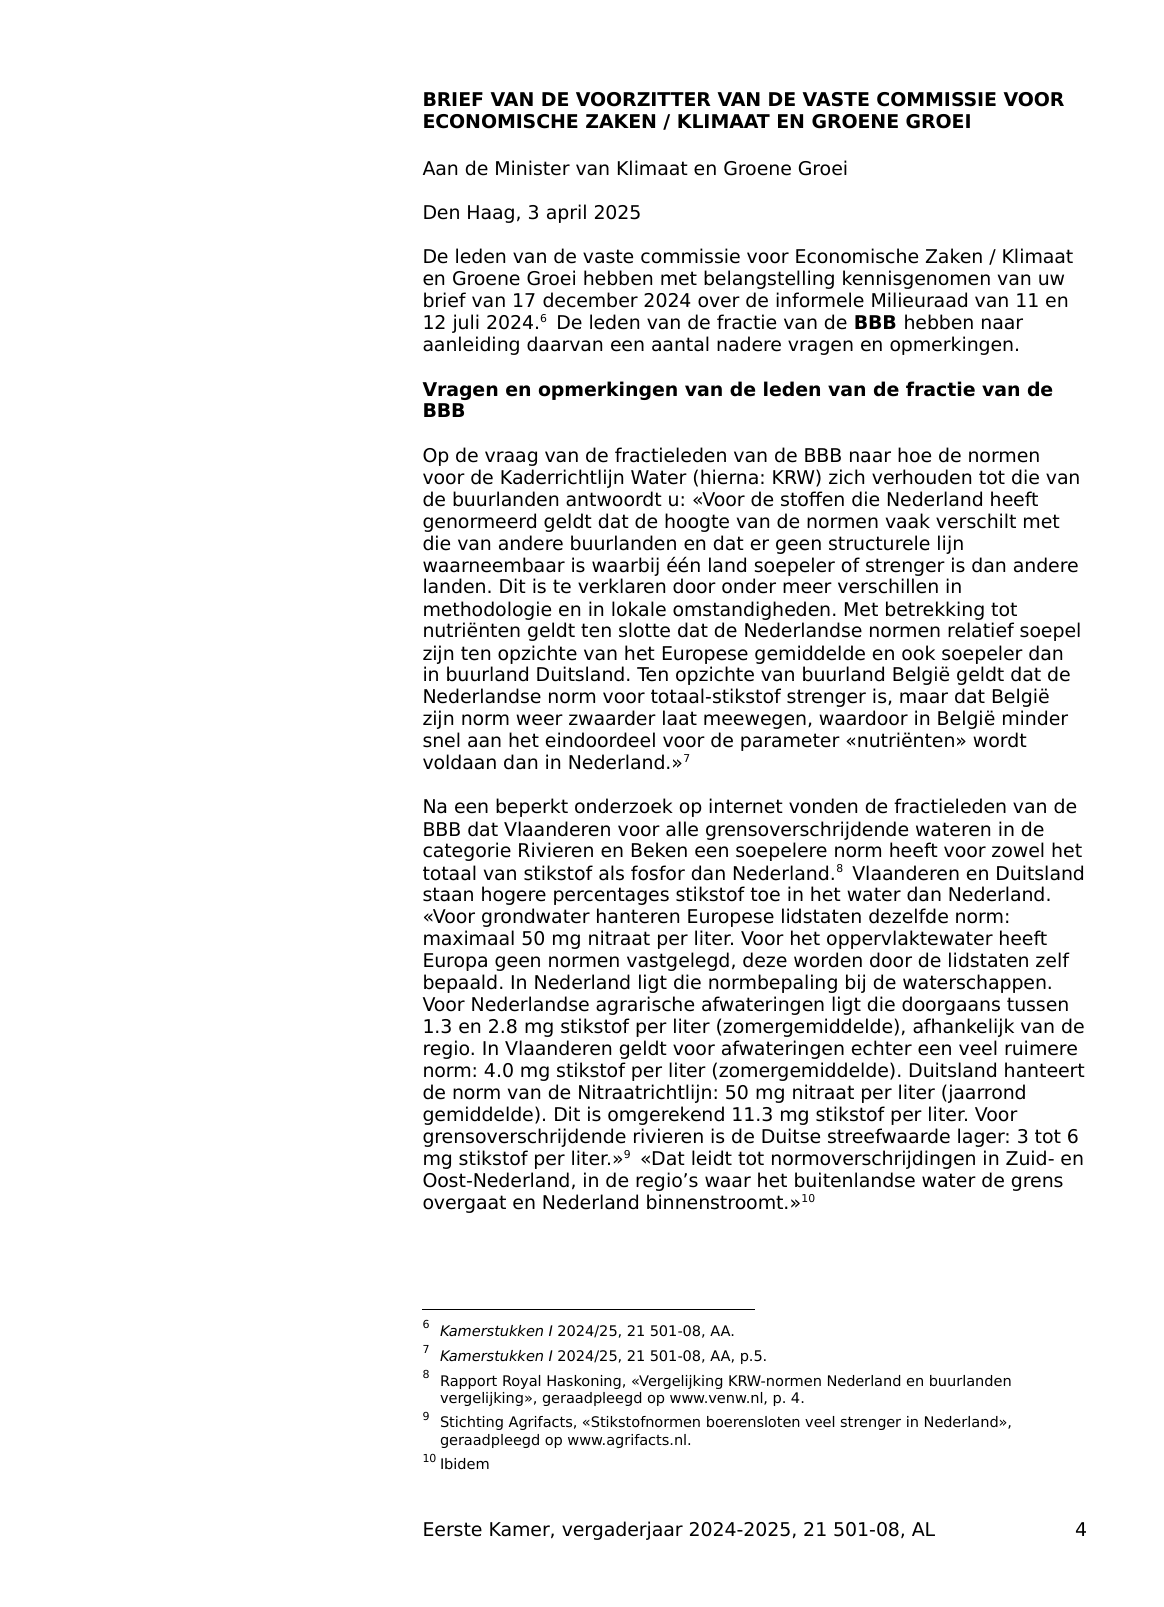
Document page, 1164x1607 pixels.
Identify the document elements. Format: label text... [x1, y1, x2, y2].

text De leden van de vaste commissie voor Economische Zaken / Klimaat en Groene Groei hebben met belangstelling kennisgenomen van uw brief van 17 december 2024 over de informele Milieuraad van 11 en 12 juli 2024. De leden van de fractie van de BBB hebben naar aanleiding daarvan een aantal nadere vragen en opmerkingen. [422, 246, 1087, 356]
subtitle Vragen en opmerkingen van de leden van de fractie van de BBB [422, 378, 1087, 422]
text Na een beperkt onderzoek op internet vonden de fractieleden van de BBB dat Vlaanderen voor alle grensoverschrijdende wateren in de categorie Rivieren en Beken een soepelere norm heeft voor zowel het totaal van stikstof als fosfor dan Nederland. Vlaanderen en Duitsland staan hogere percentages stikstof toe in het water dan Nederland. «Voor grondwater hanteren Europese lidstaten dezelfde norm: maximaal 50 mg nitraat per liter. Voor het oppervlaktewater heeft Europa geen normen vastgelegd, deze worden door de lidstaten zelf bepaald. In Nederland ligt die normbepaling bij de waterschappen. Voor Nederlandse agrarische afwateringen ligt die doorgaans tussen 1.3 en 2.8 mg stikstof per liter (zomergemiddelde), afhankelijk van de regio. In Vlaanderen geldt voor afwateringen echter een veel ruimere norm: 4.0 mg stikstof per liter (zomergemiddelde). Duitsland hanteert de norm van de Nitraatrichtlijn: 50 mg nitraat per liter (jaarrond gemiddelde). Dit is omgerekend 11.3 mg stikstof per liter. Voor grensoverschrijdende rivieren is de Duitse streefwaarde lager: 3 tot 6 mg stikstof per liter.» «Dat leidt tot normoverschrijdingen in Zuid- en Oost-Nederland, in de regio’s waar het buitenlandse water de grens overgaat en Nederland binnenstroomt.» [422, 796, 1087, 1214]
text Stichting Agrifacts, «Stikstofnormen boerensloten veel strenger in Nederland», geraadpleegd op www.agrifacts.nl. [422, 1410, 1087, 1449]
text Op de vraag van de fractieleden van de BBB naar hoe de normen voor de Kaderrichtlijn Water (hierna: KRW) zich verhouden tot die van de buurlanden antwoordt u: «Voor de stoffen die Nederland heeft genormeerd geldt dat de hoogte van de normen vaak verschilt met die van andere buurlanden en dat er geen structurele lijn waarneembaar is waarbij één land soepeler of strenger is dan andere landen. Dit is te verklaren door onder meer verschillen in methodologie en in lokale omstandigheden. Met betrekking tot nutriënten geldt ten slotte dat de Nederlandse normen relatief soepel zijn ten opzichte van het Europese gemiddelde en ook soepeler dan in buurland Duitsland. Ten opzichte van buurland België geldt dat de Nederlandse norm voor totaal-stikstof strenger is, maar dat België zijn norm weer zwaarder laat meewegen, waardoor in België minder snel aan het eindoordeel voor de parameter «nutriënten» wordt voldaan dan in Nederland.» [422, 444, 1087, 774]
text Rapport Royal Haskoning, «Vergelijking KRW-normen Nederland en buurlanden vergelijking», geraadpleegd op www.venw.nl, p. 4. [422, 1368, 1087, 1407]
text Kamerstukken I 2024/25, 21 501-08, AA, p.5. [422, 1343, 1087, 1366]
subtitle BRIEF VAN DE VOORZITTER VAN DE VASTE COMMISSIE VOOR ECONOMISCHE ZAKEN / KLIMAAT EN GROENE GROEI [422, 89, 1087, 133]
text Ibidem [422, 1452, 1087, 1474]
text Kamerstukken I 2024/25, 21 501-08, AA. [422, 1318, 1087, 1341]
text Den Haag, 3 april 2025 [422, 202, 1087, 224]
text Aan de Minister van Klimaat en Groene Groei [422, 158, 1087, 180]
